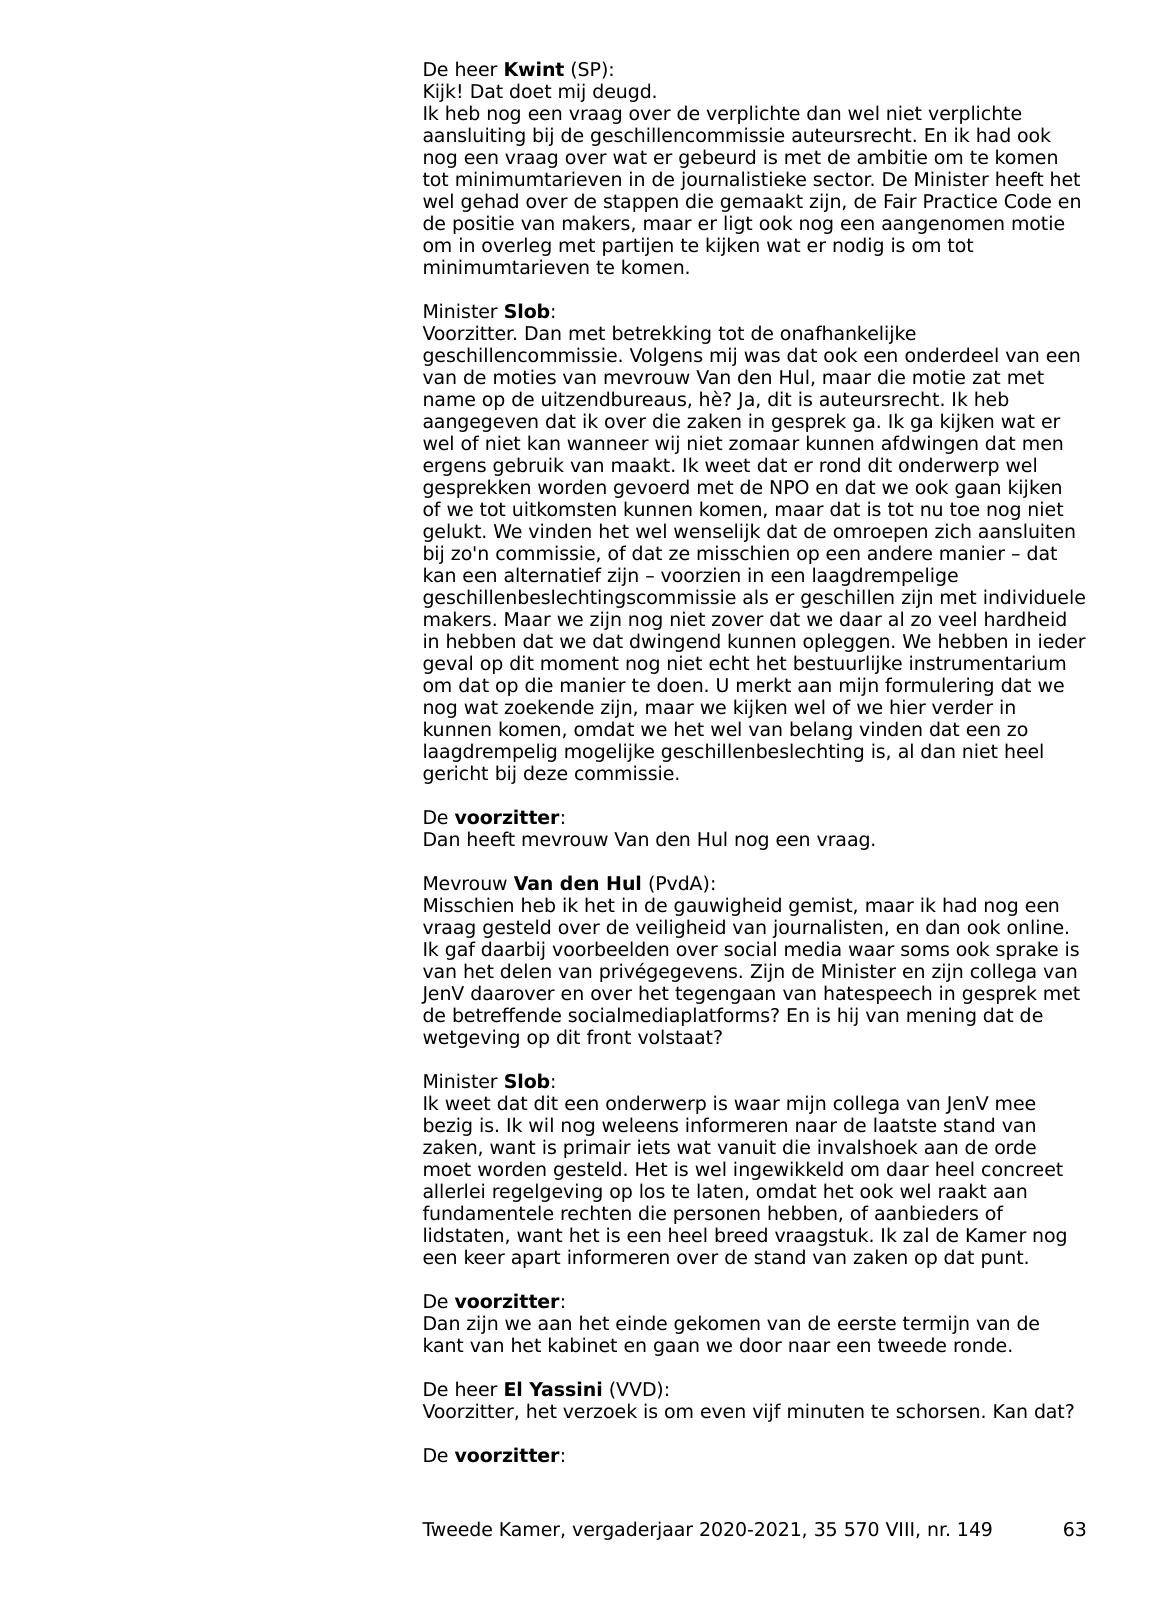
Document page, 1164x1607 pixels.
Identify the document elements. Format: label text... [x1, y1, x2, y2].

text De voorzitter: [422, 807, 1087, 829]
text Voorzitter, het verzoek is om even vijf minuten te schorsen. Kan dat? [422, 1401, 1087, 1423]
text Dan zijn we aan het einde gekomen van de eerste termijn van de kant van het kabinet en gaan we door naar een tweede ronde. [422, 1313, 1087, 1357]
text Minister Slob: [422, 301, 1087, 323]
text De voorzitter: [422, 1291, 1087, 1313]
text Mevrouw Van den Hul (PvdA): [422, 873, 1087, 895]
text Ik weet dat dit een onderwerp is waar mijn collega van JenV mee bezig is. Ik wil nog weleens informeren naar de laatste stand van zaken, want is primair iets wat vanuit die invalshoek aan de orde moet worden gesteld. Het is wel ingewikkeld om daar heel concreet allerlei regelgeving op los te laten, omdat het ook wel raakt aan fundamentele rechten die personen hebben, of aanbieders of lidstaten, want het is een heel breed vraagstuk. Ik zal de Kamer nog een keer apart informeren over de stand van zaken op dat punt. [422, 1093, 1087, 1269]
text Minister Slob: [422, 1071, 1087, 1093]
text Voorzitter. Dan met betrekking tot de onafhankelijke geschillencommissie. Volgens mij was dat ook een onderdeel van een van de moties van mevrouw Van den Hul, maar die motie zat met name op de uitzendbureaus, hè? Ja, dit is auteursrecht. Ik heb aangegeven dat ik over die zaken in gesprek ga. Ik ga kijken wat er wel of niet kan wanneer wij niet zomaar kunnen afdwingen dat men ergens gebruik van maakt. Ik weet dat er rond dit onderwerp wel gesprekken worden gevoerd met de NPO en dat we ook gaan kijken of we tot uitkomsten kunnen komen, maar dat is tot nu toe nog niet gelukt. We vinden het wel wenselijk dat de omroepen zich aansluiten bij zo'n commissie, of dat ze misschien op een andere manier – dat kan een alternatief zijn – voorzien in een laagdrempelige geschillenbeslechtingscommissie als er geschillen zijn met individuele makers. Maar we zijn nog niet zover dat we daar al zo veel hardheid in hebben dat we dat dwingend kunnen opleggen. We hebben in ieder geval op dit moment nog niet echt het bestuurlijke instrumentarium om dat op die manier te doen. U merkt aan mijn formulering dat we nog wat zoekende zijn, maar we kijken wel of we hier verder in kunnen komen, omdat we het wel van belang vinden dat een zo laagdrempelig mogelijke geschillenbeslechting is, al dan niet heel gericht bij deze commissie. [422, 323, 1087, 784]
text Misschien heb ik het in de gauwigheid gemist, maar ik had nog een vraag gesteld over de veiligheid van journalisten, en dan ook online. Ik gaf daarbij voorbeelden over social media waar soms ook sprake is van het delen van privégegevens. Zijn de Minister en zijn collega van JenV daarover en over het tegengaan van hatespeech in gesprek met de betreffende socialmediaplatforms? En is hij van mening dat de wetgeving op dit front volstaat? [422, 895, 1087, 1049]
text De heer El Yassini (VVD): [422, 1379, 1087, 1401]
text De heer Kwint (SP): [422, 59, 1087, 81]
text Kijk! Dat doet mij deugd. [422, 81, 1087, 103]
text Dan heeft mevrouw Van den Hul nog een vraag. [422, 829, 1087, 851]
text De voorzitter: [422, 1445, 1087, 1467]
text Ik heb nog een vraag over de verplichte dan wel niet verplichte aansluiting bij de geschillencommissie auteursrecht. En ik had ook nog een vraag over wat er gebeurd is met de ambitie om te komen tot minimumtarieven in de journalistieke sector. De Minister heeft het wel gehad over de stappen die gemaakt zijn, de Fair Practice Code en de positie van makers, maar er ligt ook nog een aangenomen motie om in overleg met partijen te kijken wat er nodig is om tot minimumtarieven te komen. [422, 103, 1087, 279]
